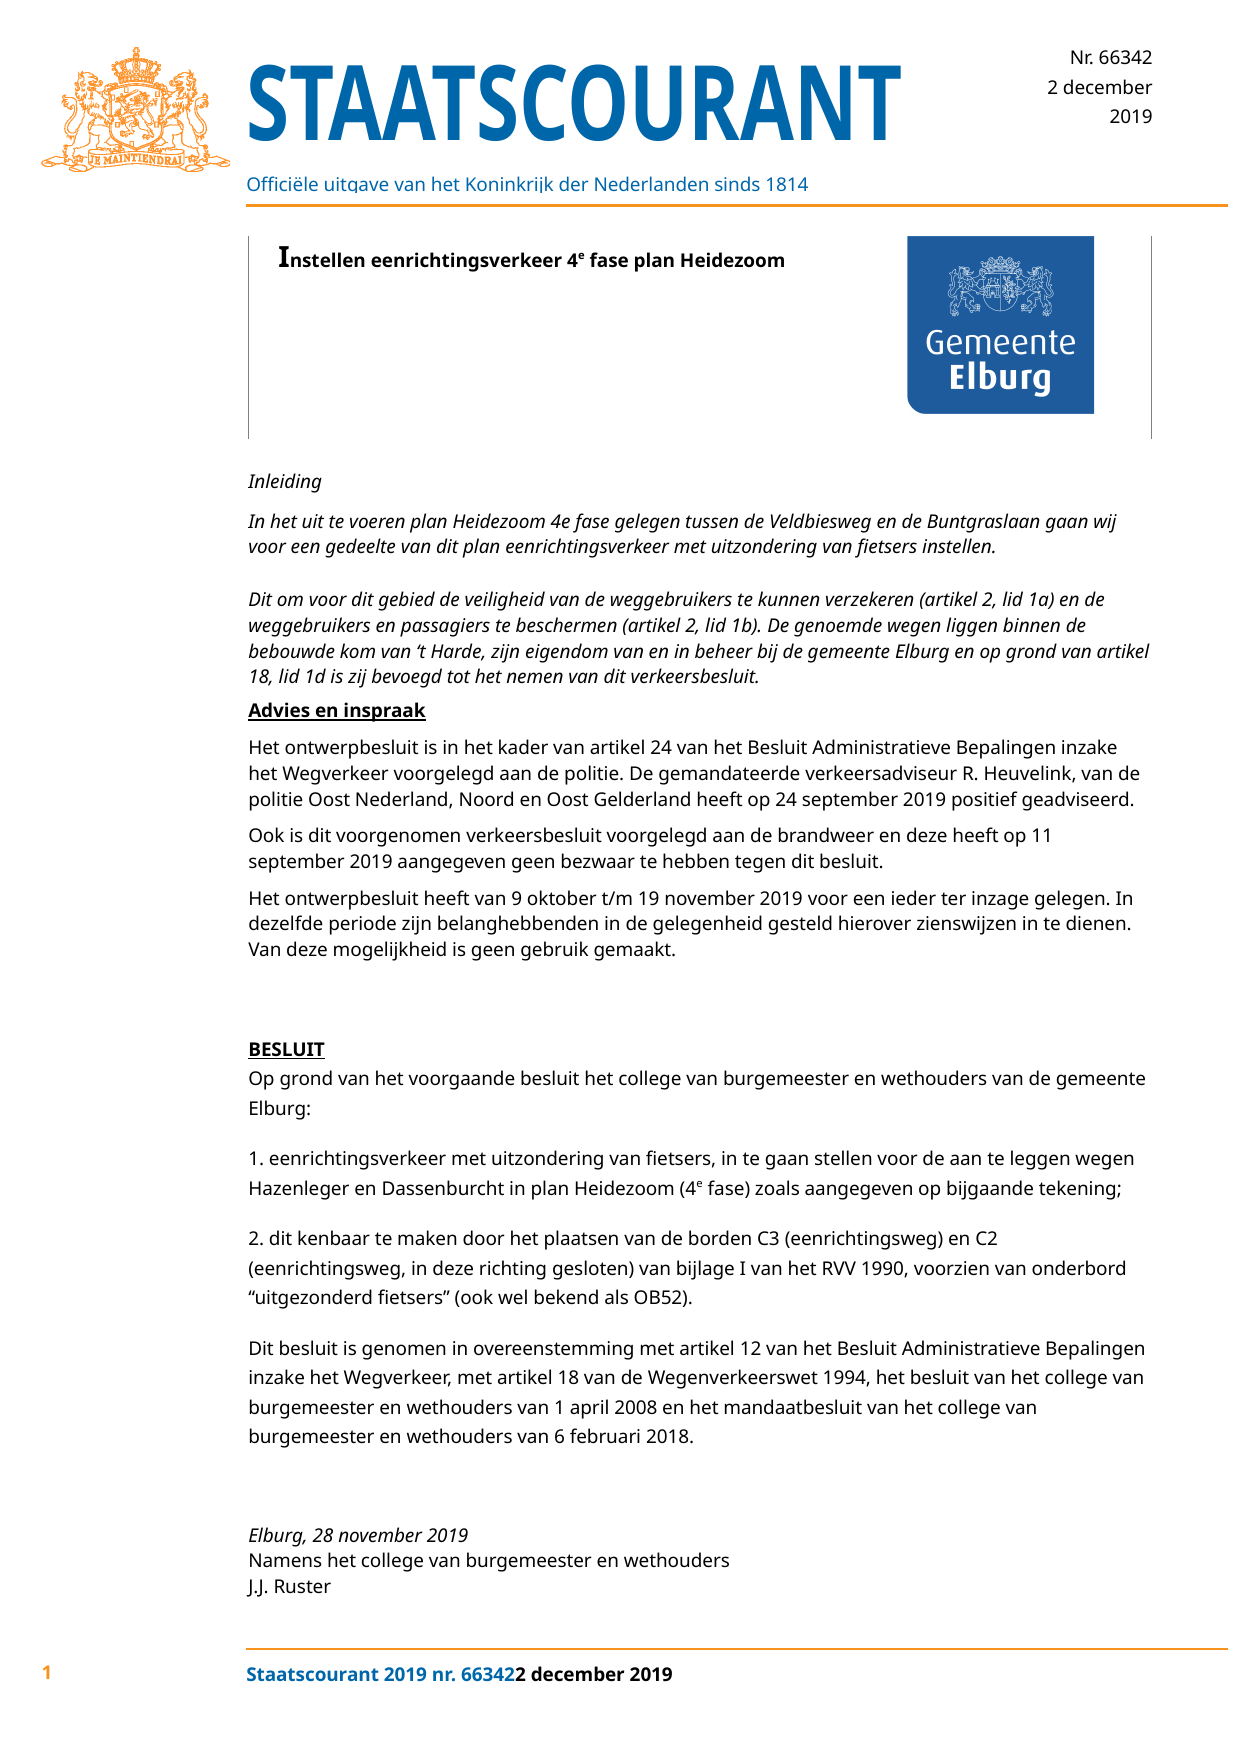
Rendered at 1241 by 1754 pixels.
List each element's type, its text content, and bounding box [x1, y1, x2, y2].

text Op grond van het voorgaande besluit het college van burgemeester en wethouders van de gemeente Elburg: [248, 1065, 1152, 1121]
text 2. dit kenbaar te maken door het plaatsen van de borden C3 (eenrichtingsweg) en C2 (eenrichtingsweg, in deze richting gesloten) van bijlage I van het RVV 1990, voorzien van onderbord “uitgezonderd fietsers” (ook wel bekend als OB52). [248, 1225, 1152, 1310]
table_header Instellen eenrichtingsverkeer 4e fase plan Heidezoom [249, 236, 850, 439]
table_header [1095, 236, 1151, 413]
picture [41, 47, 231, 172]
text Inleiding [248, 469, 1152, 494]
text Ook is dit voorgenomen verkeersbesluit voorgelegd aan de brandweer en deze heeft op 11 september 2019 aangegeven geen bezwaar te hebben tegen dit besluit. [248, 822, 1152, 874]
text Dit om voor dit gebied de veiligheid van de weggebruikers te kunnen verzekeren (artikel 2, lid 1a) en de weggebruikers en passagiers te beschermen (artikel 2, lid 1b). De genoemde wegen liggen binnen de bebouwde kom van ‘t Harde, zijn eigendom van en in beheer bij de gemeente Elburg en op grond van artikel 18, lid 1d is zij bevoegd tot het nemen van dit verkeersbesluit. [248, 586, 1152, 689]
text Het ontwerpbesluit heeft van 9 oktober t/m 19 november 2019 voor een ieder ter inzage gelegen. In dezelfde periode zijn belanghebbenden in de gelegenheid gesteld hierover zienswijzen in te dienen. Van deze mogelijkheid is geen gebruik gemaakt. [248, 885, 1152, 962]
text In het uit te voeren plan Heidezoom 4e fase gelegen tussen de Veldbiesweg en de Buntgraslaan gaan wij voor een gedeelte van dit plan eenrichtingsverkeer met uitzondering van fietsers instellen. [248, 508, 1152, 559]
text Namens het college van burgemeester en wethouders [248, 1548, 1152, 1573]
text Dit besluit is genomen in overeenstemming met artikel 12 van het Besluit Administratieve Bepalingen inzake het Wegverkeer, met artikel 18 van de Wegenverkeerswet 1994, het besluit van het college van burgemeester en wethouders van 1 april 2008 en het mandaatbesluit van het college van burgemeester en wethouders van 6 februari 2018. [248, 1335, 1152, 1449]
text Advies en inspraak [248, 698, 1152, 723]
table_header [850, 414, 1151, 439]
table_header [850, 236, 907, 413]
text Elburg, 28 november 2019 [248, 1522, 1152, 1548]
picture [907, 236, 1095, 414]
text J.J. Ruster [248, 1573, 1152, 1599]
text BESLUIT [248, 1036, 1152, 1061]
text 1. eenrichtingsverkeer met uitzondering van fietsers, in te gaan stellen voor de aan te leggen wegen Hazenleger en Dassenburcht in plan Heidezoom (4e fase) zoals aangegeven op bijgaande tekening; [248, 1145, 1152, 1201]
text Het ontwerpbesluit is in het kader van artikel 24 van het Besluit Administratieve Bepalingen inzake het Wegverkeer voorgelegd aan de politie. De gemandateerde verkeersadviseur R. Heuvelink, van de politie Oost Nederland, Noord en Oost Gelderland heeft op 24 september 2019 positief geadviseerd. [248, 734, 1152, 812]
